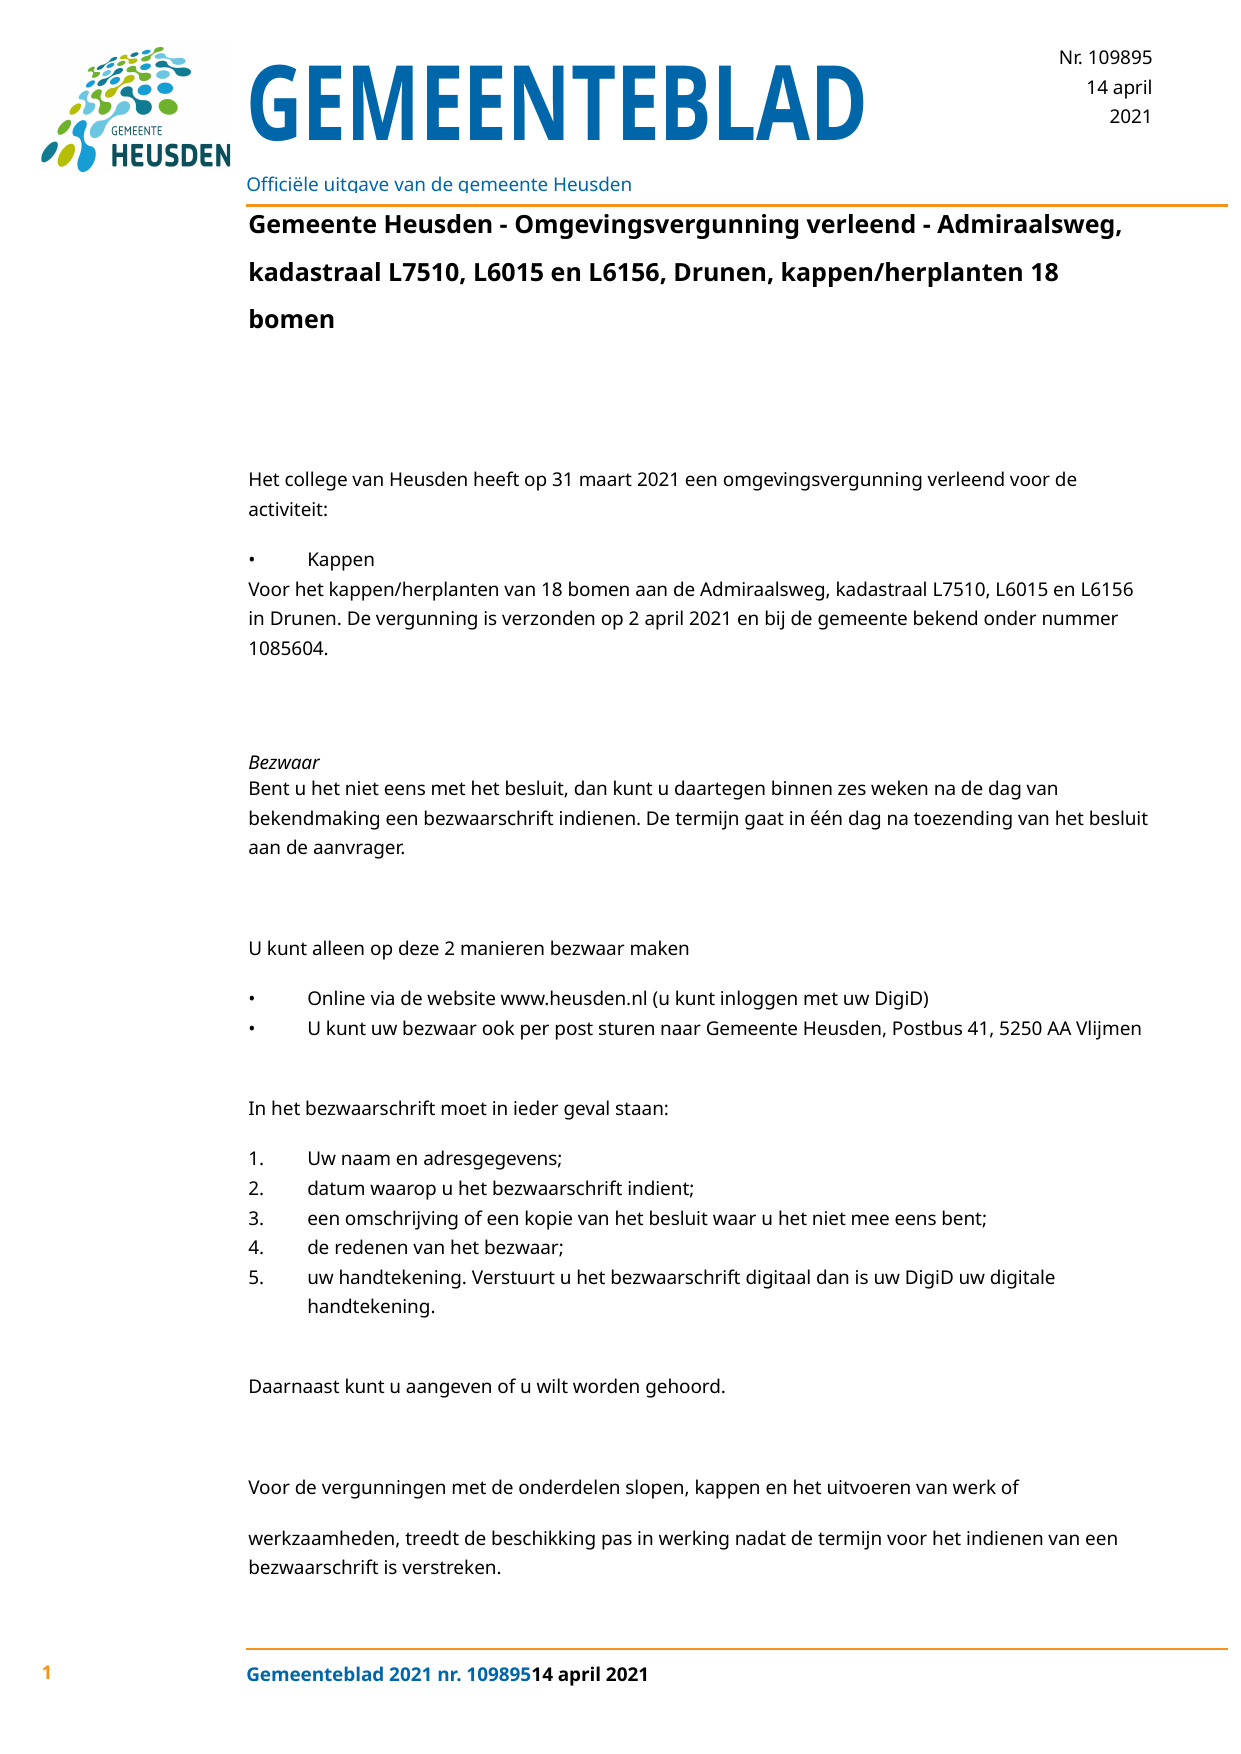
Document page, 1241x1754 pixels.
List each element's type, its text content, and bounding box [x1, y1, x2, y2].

list Online via de website www.heusden.nl (u kunt inloggen met uw DigiD) [248, 986, 1152, 1011]
list U kunt uw bezwaar ook per post sturen naar Gemeente Heusden, Postbus 41, 5250 AA Vlijmen [248, 1015, 1152, 1041]
text Gemeente Heusden - Omgevingsvergunning verleend - Admiraalsweg, kadastraal L7510, L6015 en L6156, Drunen, kappen/herplanten 18 bomen [248, 207, 1152, 336]
list Kappen [248, 546, 1152, 572]
text Het college van Heusden heeft op 31 maart 2021 een omgevingsvergunning verleend voor de activiteit: [248, 466, 1152, 522]
list Uw naam en adresgegevens; [248, 1146, 1152, 1171]
text U kunt alleen op deze 2 manieren bezwaar maken [248, 935, 1152, 961]
text Daarnaast kunt u aangeven of u wilt worden gehoord. [248, 1373, 1152, 1399]
list uw handtekening. Verstuurt u het bezwaarschrift digitaal dan is uw DigiD uw digitale handtekening. [248, 1264, 1152, 1319]
text werkzaamheden, treedt de beschikking pas in werking nadat de termijn voor het indienen van een bezwaarschrift is verstreken. [248, 1525, 1152, 1580]
list de redenen van het bezwaar; [248, 1234, 1152, 1260]
text Voor de vergunningen met de onderdelen slopen, kappen en het uitvoeren van werk of [248, 1474, 1152, 1500]
list datum waarop u het bezwaarschrift indient; [248, 1175, 1152, 1201]
text Voor het kappen/herplanten van 18 bomen aan de Admiraalsweg, kadastraal L7510, L6015 en L6156 in Drunen. De vergunning is verzonden op 2 april 2021 en bij de gemeente bekend onder nummer 1085604. [248, 576, 1152, 661]
text Bezwaar [248, 749, 1152, 775]
picture [41, 47, 231, 172]
text In het bezwaarschrift moet in ieder geval staan: [248, 1095, 1152, 1121]
text Bent u het niet eens met het besluit, dan kunt u daartegen binnen zes weken na de dag van bekendmaking een bezwaarschrift indienen. De termijn gaat in één dag na toezending van het besluit aan de aanvrager. [248, 775, 1152, 860]
list een omschrijving of een kopie van het besluit waar u het niet mee eens bent; [248, 1205, 1152, 1231]
